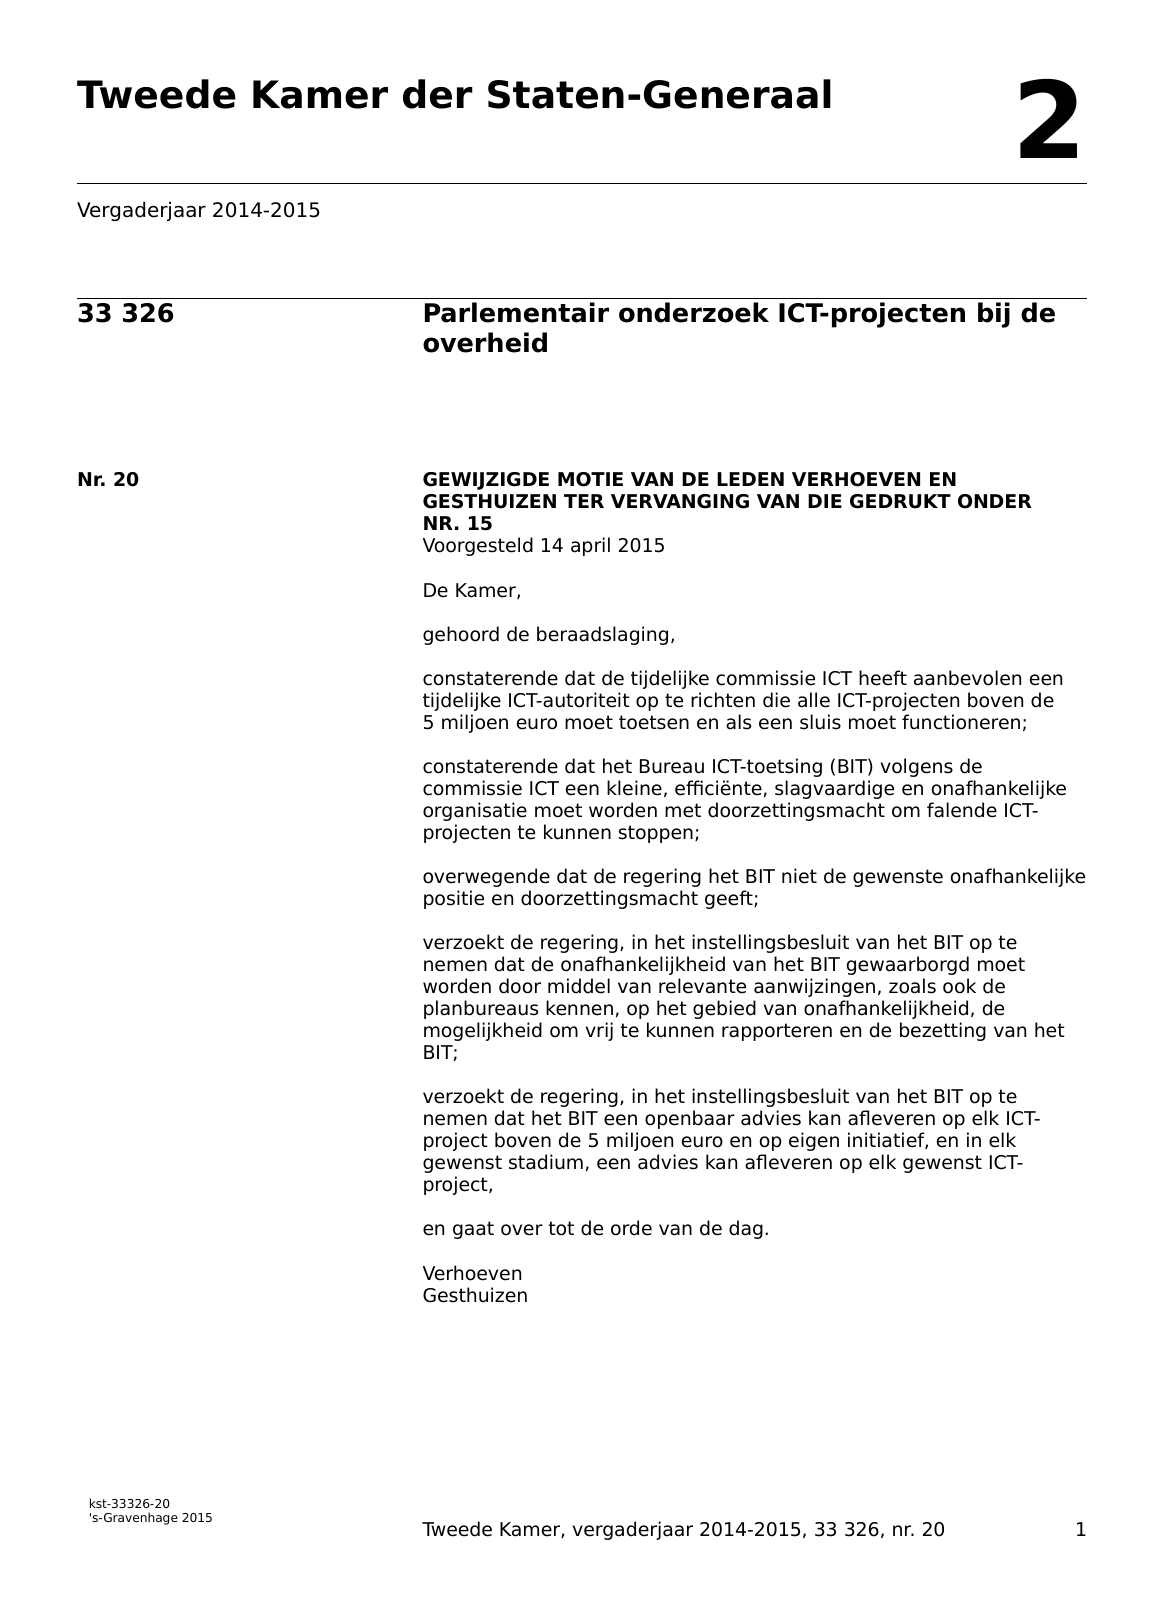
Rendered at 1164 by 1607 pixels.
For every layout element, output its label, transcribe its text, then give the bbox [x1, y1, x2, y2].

text en gaat over tot de orde van de dag. [422, 1218, 1087, 1240]
text verzoekt de regering, in het instellingsbesluit van het BIT op te nemen dat het BIT een openbaar advies kan afleveren op elk ICT-project boven de 5 miljoen euro en op eigen initiatief, en in elk gewenst stadium, een advies kan afleveren op elk gewenst ICT-project, [422, 1086, 1087, 1196]
table_header 2 [886, 59, 1087, 183]
table_cell Vergaderjaar 2014-2015 [77, 184, 1087, 298]
text Voorgesteld 14 april 2015 [422, 535, 1087, 557]
subtitle Nr. 20 GEWIJZIGDE MOTIE VAN DE LEDEN VERHOEVEN EN GESTHUIZEN TER VERVANGING VAN DIE GEDRUKT ONDER NR. 15 [77, 469, 1087, 535]
text Gesthuizen [422, 1284, 1087, 1306]
text constaterende dat de tijdelijke commissie ICT heeft aanbevolen een tijdelijke ICT-autoriteit op te richten die alle ICT-projecten boven de 5 miljoen euro moet toetsen en als een sluis moet functioneren; [422, 668, 1087, 734]
text overwegende dat de regering het BIT niet de gewenste onafhankelijke positie en doorzettingsmacht geeft; [422, 866, 1087, 910]
text kst-33326-20 [88, 1497, 323, 1511]
text verzoekt de regering, in het instellingsbesluit van het BIT op te nemen dat de onafhankelijkheid van het BIT gewaarborgd moet worden door middel van relevante aanwijzingen, zoals ook de planbureaus kennen, op het gebied van onafhankelijkheid, de mogelijkheid om vrij te kunnen rapporteren en de bezetting van het BIT; [422, 932, 1087, 1064]
table_header Tweede Kamer der Staten-Generaal [77, 59, 886, 183]
text Verhoeven [422, 1262, 1087, 1284]
text 's-Gravenhage 2015 [88, 1511, 323, 1525]
text gehoord de beraadslaging, [422, 624, 1087, 646]
text De Kamer, [422, 579, 1087, 601]
subtitle 33 326 Parlementair onderzoek ICT-projecten bij de overheid [77, 299, 1087, 358]
text constaterende dat het Bureau ICT-toetsing (BIT) volgens de commissie ICT een kleine, efficiënte, slagvaardige en onafhankelijke organisatie moet worden met doorzettingsmacht om falende ICT-projecten te kunnen stoppen; [422, 756, 1087, 844]
